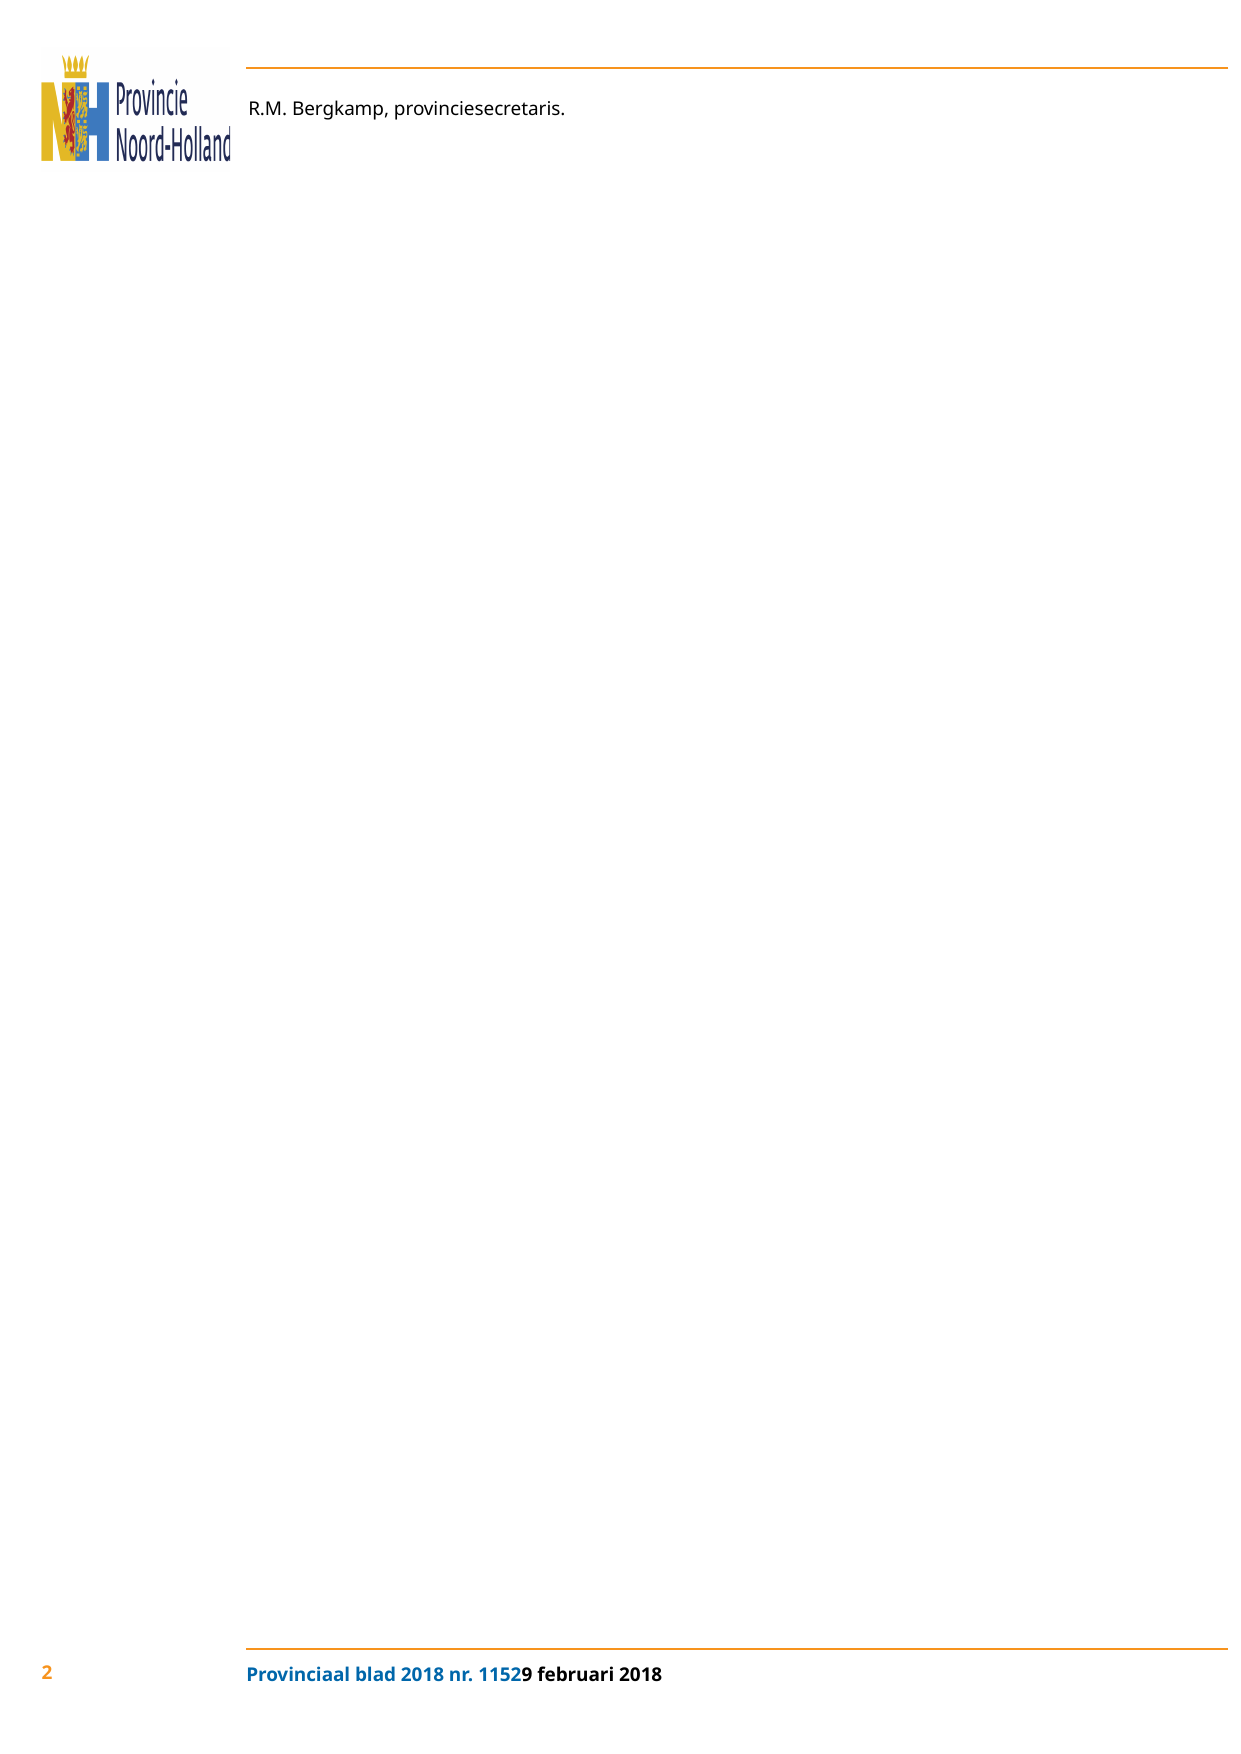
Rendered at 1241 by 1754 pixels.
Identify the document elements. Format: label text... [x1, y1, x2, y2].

picture [41, 47, 231, 172]
text R.M. Bergkamp, provinciesecretaris. [248, 95, 1152, 121]
